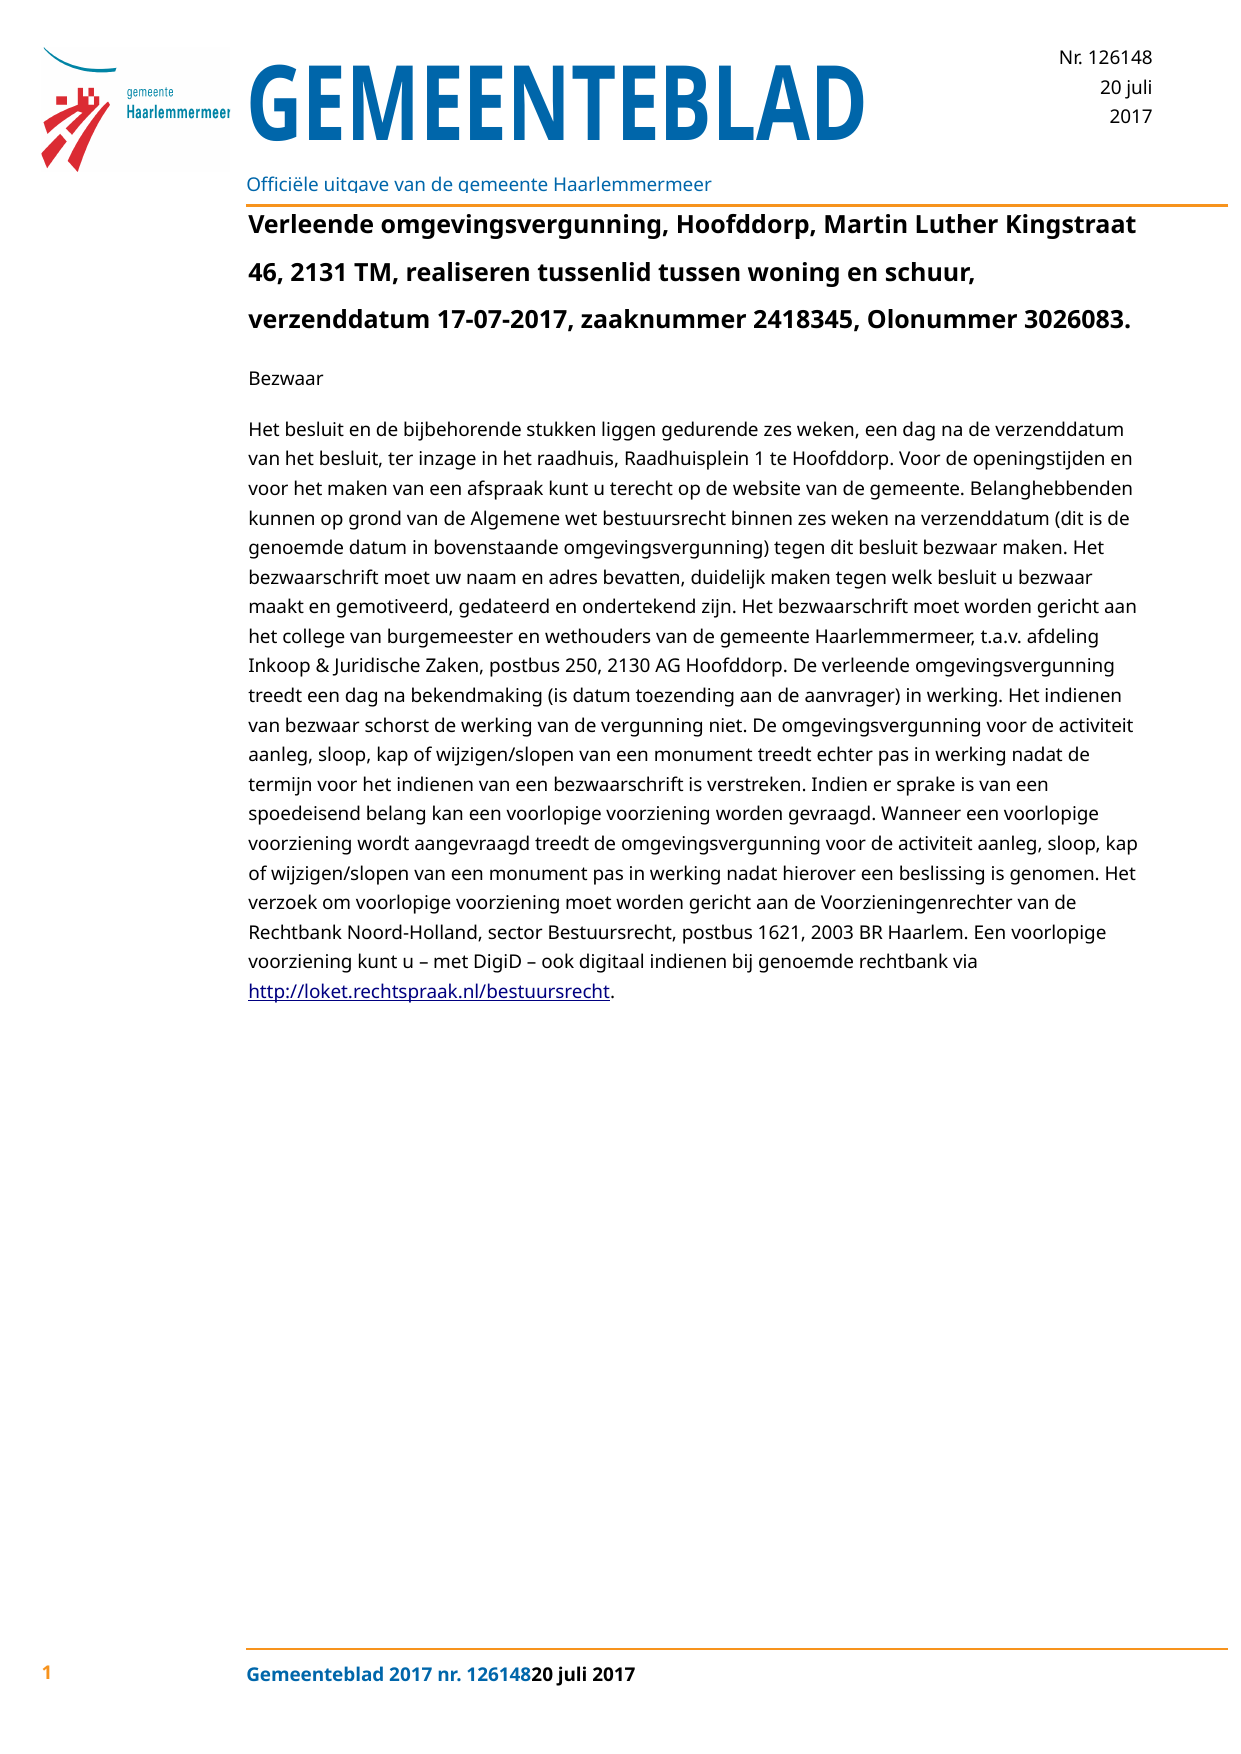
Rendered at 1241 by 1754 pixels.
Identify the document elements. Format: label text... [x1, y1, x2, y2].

text Het besluit en de bijbehorende stukken liggen gedurende zes weken, een dag na de verzenddatum van het besluit, ter inzage in het raadhuis, Raadhuisplein 1 te Hoofddorp. Voor de openingstijden en voor het maken van een afspraak kunt u terecht op de website van de gemeente. Belanghebbenden kunnen op grond van de Algemene wet bestuursrecht binnen zes weken na verzenddatum (dit is de genoemde datum in bovenstaande omgevingsvergunning) tegen dit besluit bezwaar maken. Het bezwaarschrift moet uw naam en adres bevatten, duidelijk maken tegen welk besluit u bezwaar maakt en gemotiveerd, gedateerd en ondertekend zijn. Het bezwaarschrift moet worden gericht aan het college van burgemeester en wethouders van de gemeente Haarlemmermeer, t.a.v. afdeling Inkoop & Juridische Zaken, postbus 250, 2130 AG Hoofddorp. De verleende omgevingsvergunning treedt een dag na bekendmaking (is datum toezending aan de aanvrager) in werking. Het indienen van bezwaar schorst de werking van de vergunning niet. De omgevingsvergunning voor de activiteit aanleg, sloop, kap of wijzigen/slopen van een monument treedt echter pas in werking nadat de termijn voor het indienen van een bezwaarschrift is verstreken. Indien er sprake is van een spoedeisend belang kan een voorlopige voorziening worden gevraagd. Wanneer een voorlopige voorziening wordt aangevraagd treedt de omgevingsvergunning voor de activiteit aanleg, sloop, kap of wijzigen/slopen van een monument pas in werking nadat hierover een beslissing is genomen. Het verzoek om voorlopige voorziening moet worden gericht aan de Voorzieningenrechter van de Rechtbank Noord-Holland, sector Bestuursrecht, postbus 1621, 2003 BR Haarlem. Een voorlopige voorziening kunt u – met DigiD – ook digitaal indienen bij genoemde rechtbank via http://loket.rechtspraak.nl/bestuursrecht. [248, 416, 1152, 1004]
text Bezwaar [248, 366, 1152, 391]
picture [41, 47, 231, 172]
text Verleende omgevingsvergunning, Hoofddorp, Martin Luther Kingstraat 46, 2131 TM, realiseren tussenlid tussen woning en schuur, verzenddatum 17-07-2017, zaaknummer 2418345, Olonummer 3026083. [248, 207, 1152, 336]
